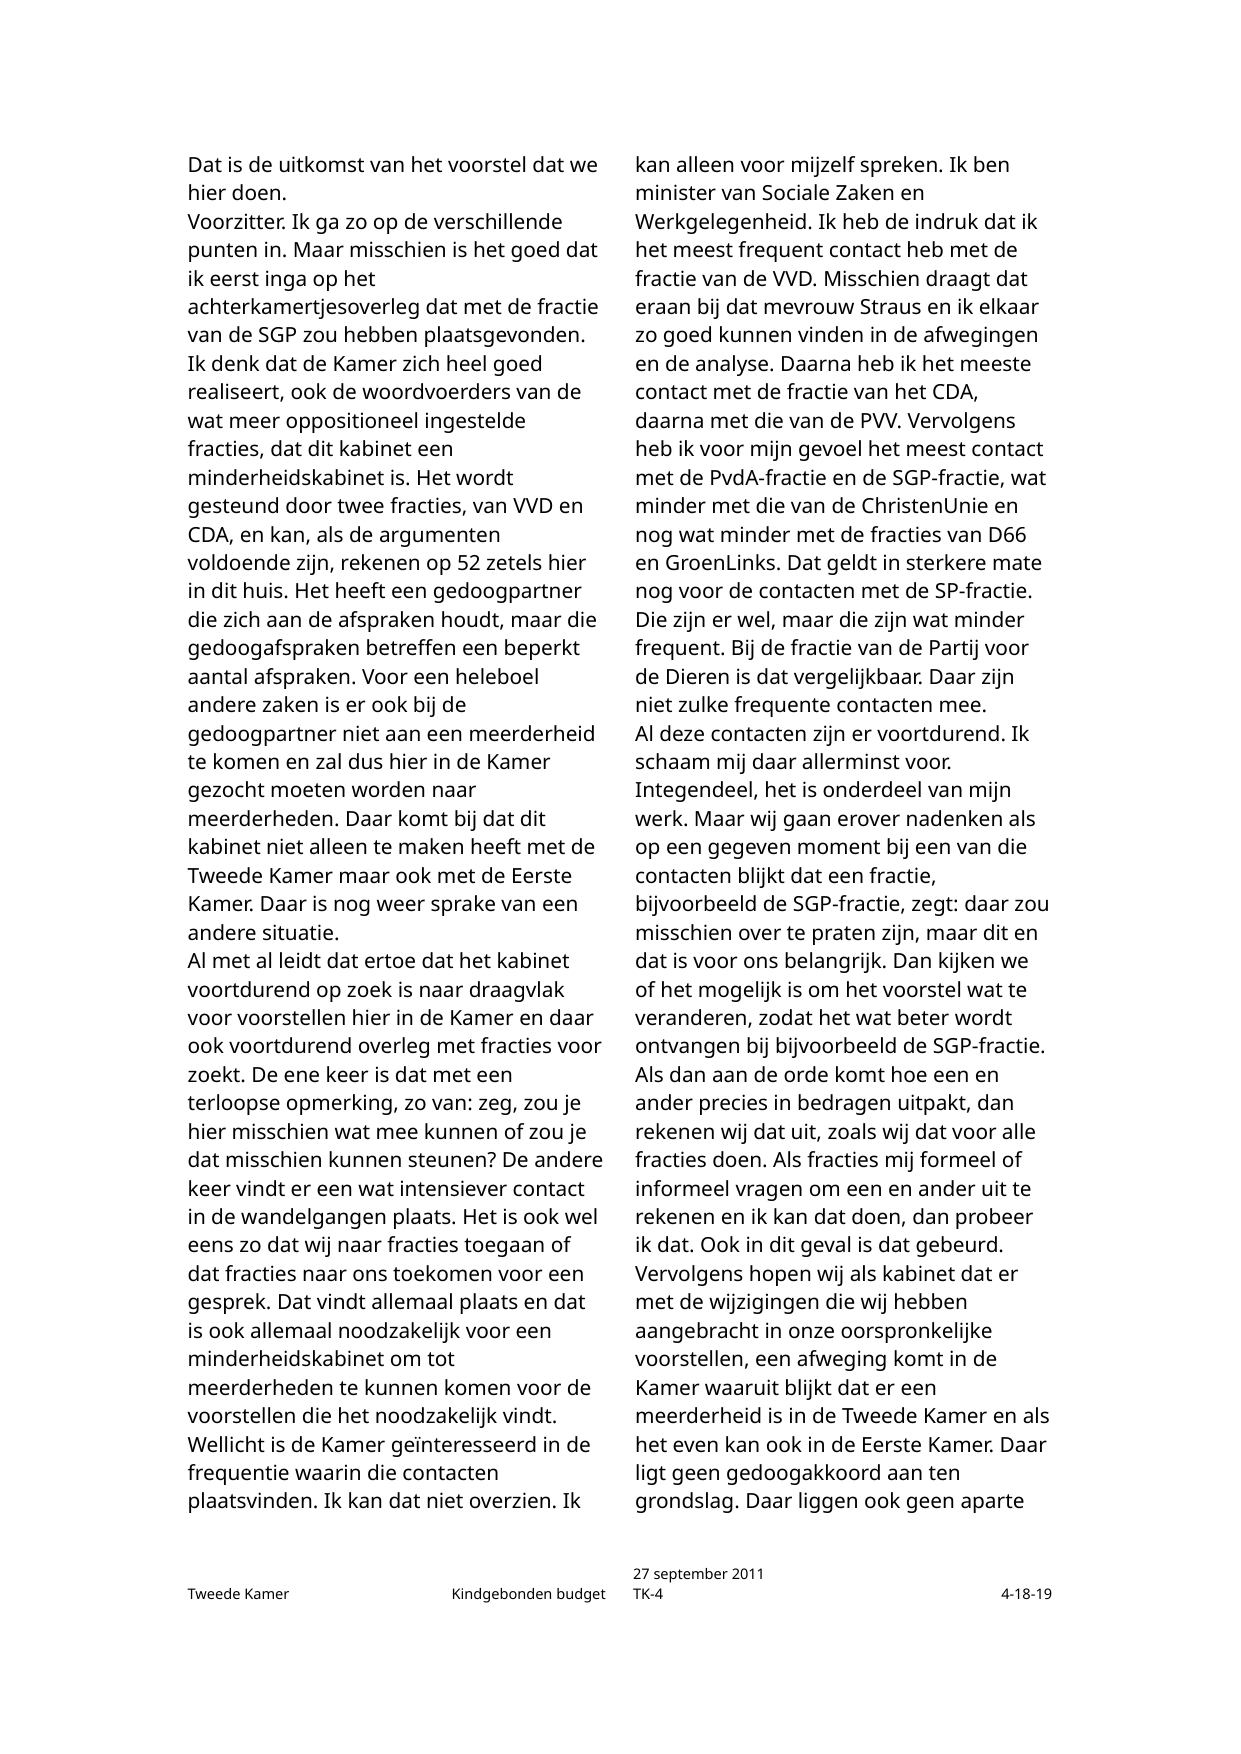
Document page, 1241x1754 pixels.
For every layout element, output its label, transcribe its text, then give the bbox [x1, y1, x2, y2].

text Al met al leidt dat ertoe dat het kabinet voortdurend op zoek is naar draagvlak voor voorstellen hier in de Kamer en daar ook voortdurend overleg met fracties voor zoekt. De ene keer is dat met een terloopse opmerking, zo van: zeg, zou je hier misschien wat mee kunnen of zou je dat misschien kunnen steunen? De andere keer vindt er een wat intensiever contact in de wandelgangen plaats. Het is ook wel eens zo dat wij naar fracties toegaan of dat fracties naar ons toekomen voor een gesprek. Dat vindt allemaal plaats en dat is ook allemaal noodzakelijk voor een minderheidskabinet om tot meerderheden te kunnen komen voor de voorstellen die het noodzakelijk vindt. Wellicht is de Kamer geïnteresseerd in de frequentie waarin die contacten plaatsvinden. Ik kan dat niet overzien. Ik [187, 946, 605, 1515]
text Dat is de uitkomst van het voorstel dat we hier doen. [187, 150, 605, 207]
text Voorzitter. Ik ga zo op de verschillende punten in. Maar misschien is het goed dat ik eerst inga op het achterkamertjesoverleg dat met de fractie van de SGP zou hebben plaatsgevonden. Ik denk dat de Kamer zich heel goed realiseert, ook de woordvoerders van de wat meer oppositioneel ingestelde fracties, dat dit kabinet een minderheidskabinet is. Het wordt gesteund door twee fracties, van VVD en CDA, en kan, als de argumenten voldoende zijn, rekenen op 52 zetels hier in dit huis. Het heeft een gedoogpartner die zich aan de afspraken houdt, maar die gedoogafspraken betreffen een beperkt aantal afspraken. Voor een heleboel andere zaken is er ook bij de gedoogpartner niet aan een meerderheid te komen en zal dus hier in de Kamer gezocht moeten worden naar meerderheden. Daar komt bij dat dit kabinet niet alleen te maken heeft met de Tweede Kamer maar ook met de Eerste Kamer. Daar is nog weer sprake van een andere situatie. [187, 207, 605, 946]
text Al deze contacten zijn er voortdurend. Ik schaam mij daar allerminst voor. Integendeel, het is onderdeel van mijn werk. Maar wij gaan erover nadenken als op een gegeven moment bij een van die contacten blijkt dat een fractie, bijvoorbeeld de SGP-fractie, zegt: daar zou misschien over te praten zijn, maar dit en dat is voor ons belangrijk. Dan kijken we of het mogelijk is om het voorstel wat te veranderen, zodat het wat beter wordt ontvangen bij bijvoorbeeld de SGP-fractie. Als dan aan de orde komt hoe een en ander precies in bedragen uitpakt, dan rekenen wij dat uit, zoals wij dat voor alle fracties doen. Als fracties mij formeel of informeel vragen om een en ander uit te rekenen en ik kan dat doen, dan probeer ik dat. Ook in dit geval is dat gebeurd. Vervolgens hopen wij als kabinet dat er met de wijzigingen die wij hebben aangebracht in onze oorspronkelijke voorstellen, een afweging komt in de Kamer waaruit blijkt dat er een meerderheid is in de Tweede Kamer en als het even kan ook in de Eerste Kamer. Daar ligt geen gedoogakkoord aan ten grondslag. Daar liggen ook geen aparte [635, 719, 1053, 1515]
text kan alleen voor mijzelf spreken. Ik ben minister van Sociale Zaken en Werkgelegenheid. Ik heb de indruk dat ik het meest frequent contact heb met de fractie van de VVD. Misschien draagt dat eraan bij dat mevrouw Straus en ik elkaar zo goed kunnen vinden in de afwegingen en de analyse. Daarna heb ik het meeste contact met de fractie van het CDA, daarna met die van de PVV. Vervolgens heb ik voor mijn gevoel het meest contact met de PvdA-fractie en de SGP-fractie, wat minder met die van de ChristenUnie en nog wat minder met de fracties van D66 en GroenLinks. Dat geldt in sterkere mate nog voor de contacten met de SP-fractie. Die zijn er wel, maar die zijn wat minder frequent. Bij de fractie van de Partij voor de Dieren is dat vergelijkbaar. Daar zijn niet zulke frequente contacten mee. [635, 150, 1053, 719]
